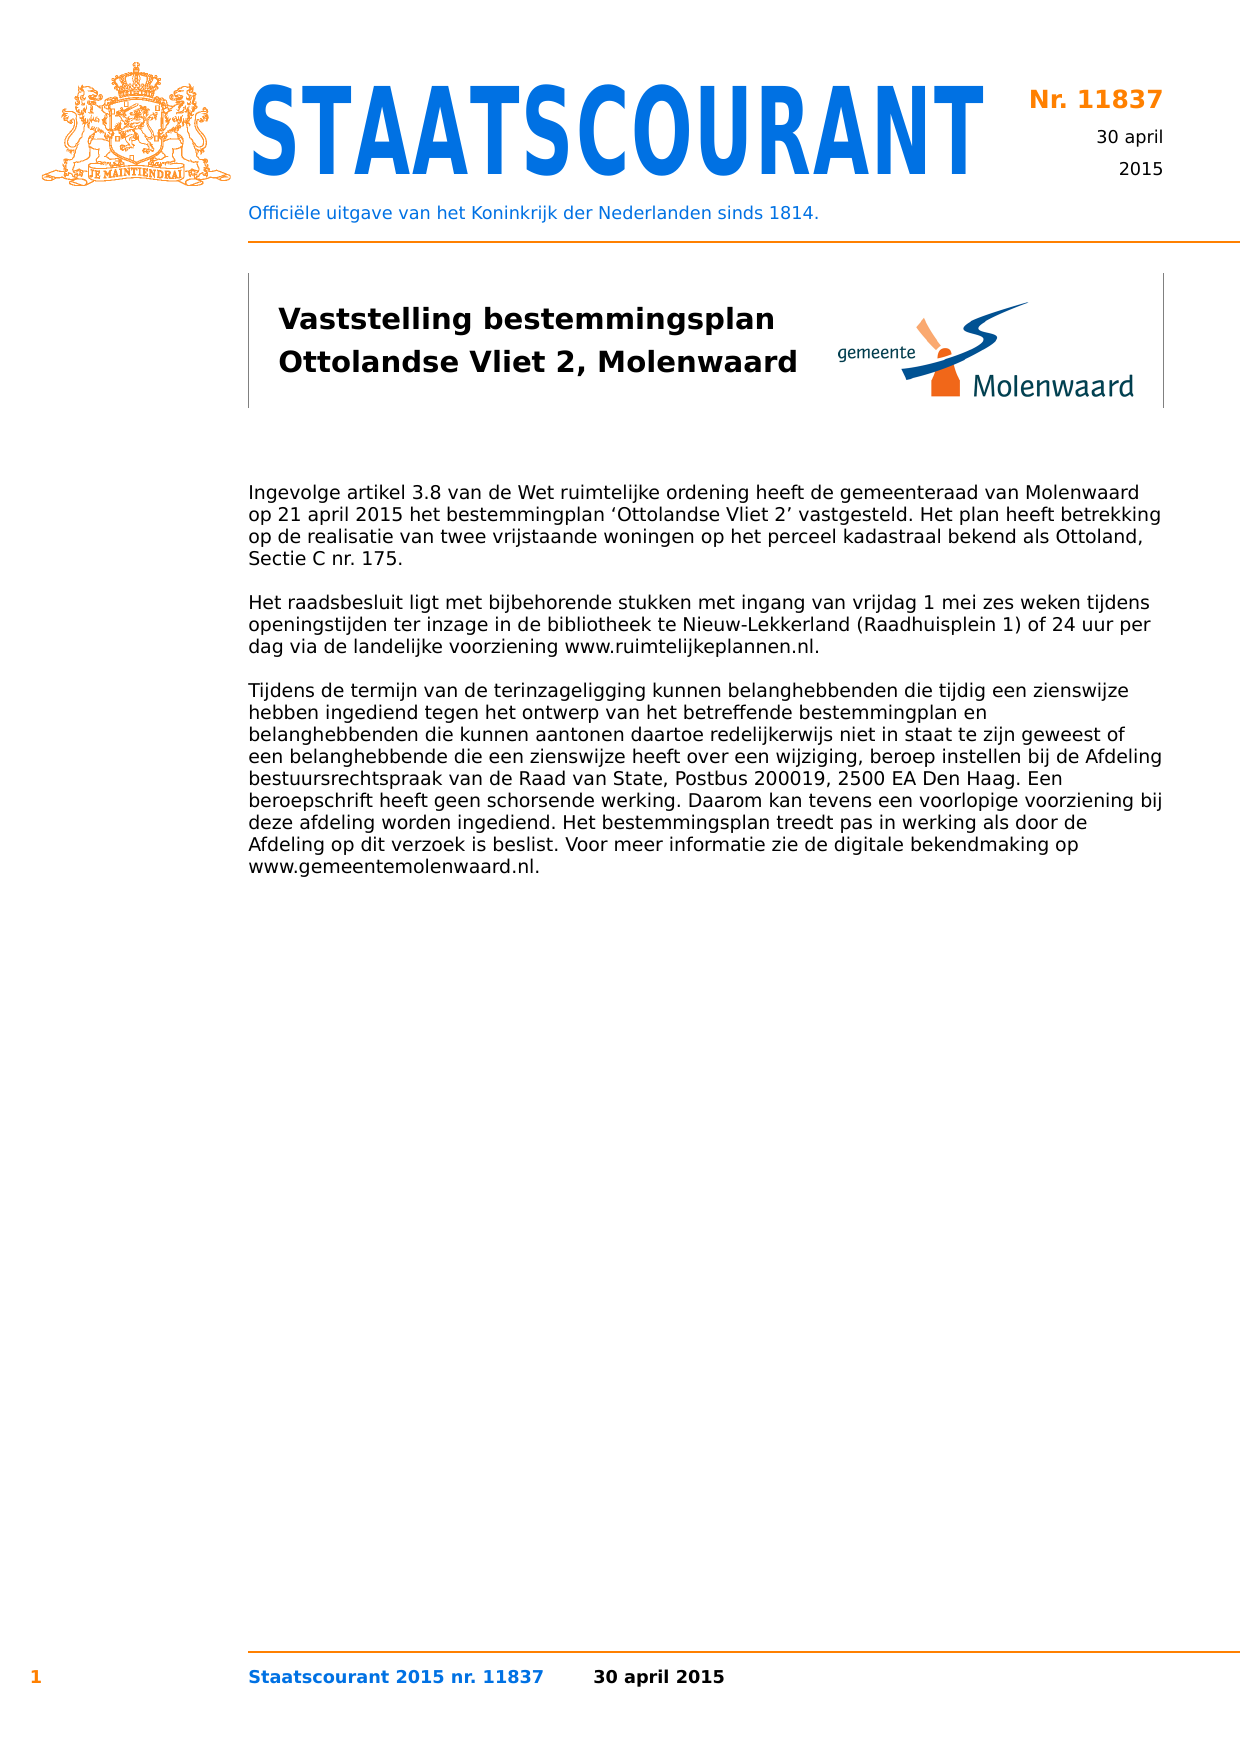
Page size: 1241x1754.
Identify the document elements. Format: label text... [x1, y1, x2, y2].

text Tijdens de termijn van de terinzageligging kunnen belanghebbenden die tijdig een zienswijze hebben ingediend tegen het ontwerp van het betreffende bestemmingplan en belanghebbenden die kunnen aantonen daartoe redelijkerwijs niet in staat te zijn geweest of een belanghebbende die een zienswijze heeft over een wijziging, beroep instellen bij de Afdeling bestuursrechtspraak van de Raad van State, Postbus 200019, 2500 EA Den Haag. Een beroepschrift heeft geen schorsende werking. Daarom kan tevens een voorlopige voorziening bij deze afdeling worden ingediend. Het bestemmingsplan treedt pas in werking als door de Afdeling op dit verzoek is beslist. Voor meer informatie zie de digitale bekendmaking op www.gemeentemolenwaard.nl. [248, 680, 1163, 878]
picture [977, 385, 982, 397]
picture [1040, 383, 1046, 397]
text Ingevolge artikel 3.8 van de Wet ruimtelijke ordening heeft de gemeenteraad van Molenwaard op 21 april 2015 het bestemmingplan ‘Ottolandse Vliet 2’ vastgesteld. Het plan heeft betrekking op de realisatie van twee vrijstaande woningen op het perceel kadastraal bekend als Ottoland, Sectie C nr. 175. [248, 482, 1163, 570]
table_header Nr. 11837 [998, 62, 1240, 121]
table_cell 2015 [998, 153, 1240, 203]
picture [1001, 383, 1008, 394]
picture [838, 302, 1134, 397]
picture [41, 62, 231, 186]
picture [1123, 383, 1129, 394]
picture [1060, 388, 1065, 397]
picture [986, 383, 991, 397]
table_cell Officiële uitgave van het Koninkrijk der Nederlanden sinds 1814. [248, 203, 1240, 241]
subtitle Vaststelling bestemmingsplan Ottolandse Vliet 2, Molenwaard [249, 273, 1163, 408]
table_cell 30 april [998, 121, 1240, 153]
table_header [25, 62, 248, 241]
table_header STAATSCOURANT [248, 62, 998, 203]
text Het raadsbesluit ligt met bijbehorende stukken met ingang van vrijdag 1 mei zes weken tijdens openingstijden ter inzage in de bibliotheek te Nieuw-Lekkerland (Raadhuisplein 1) of 24 uur per dag via de landelijke voorziening www.ruimtelijkeplannen.nl. [248, 592, 1163, 658]
